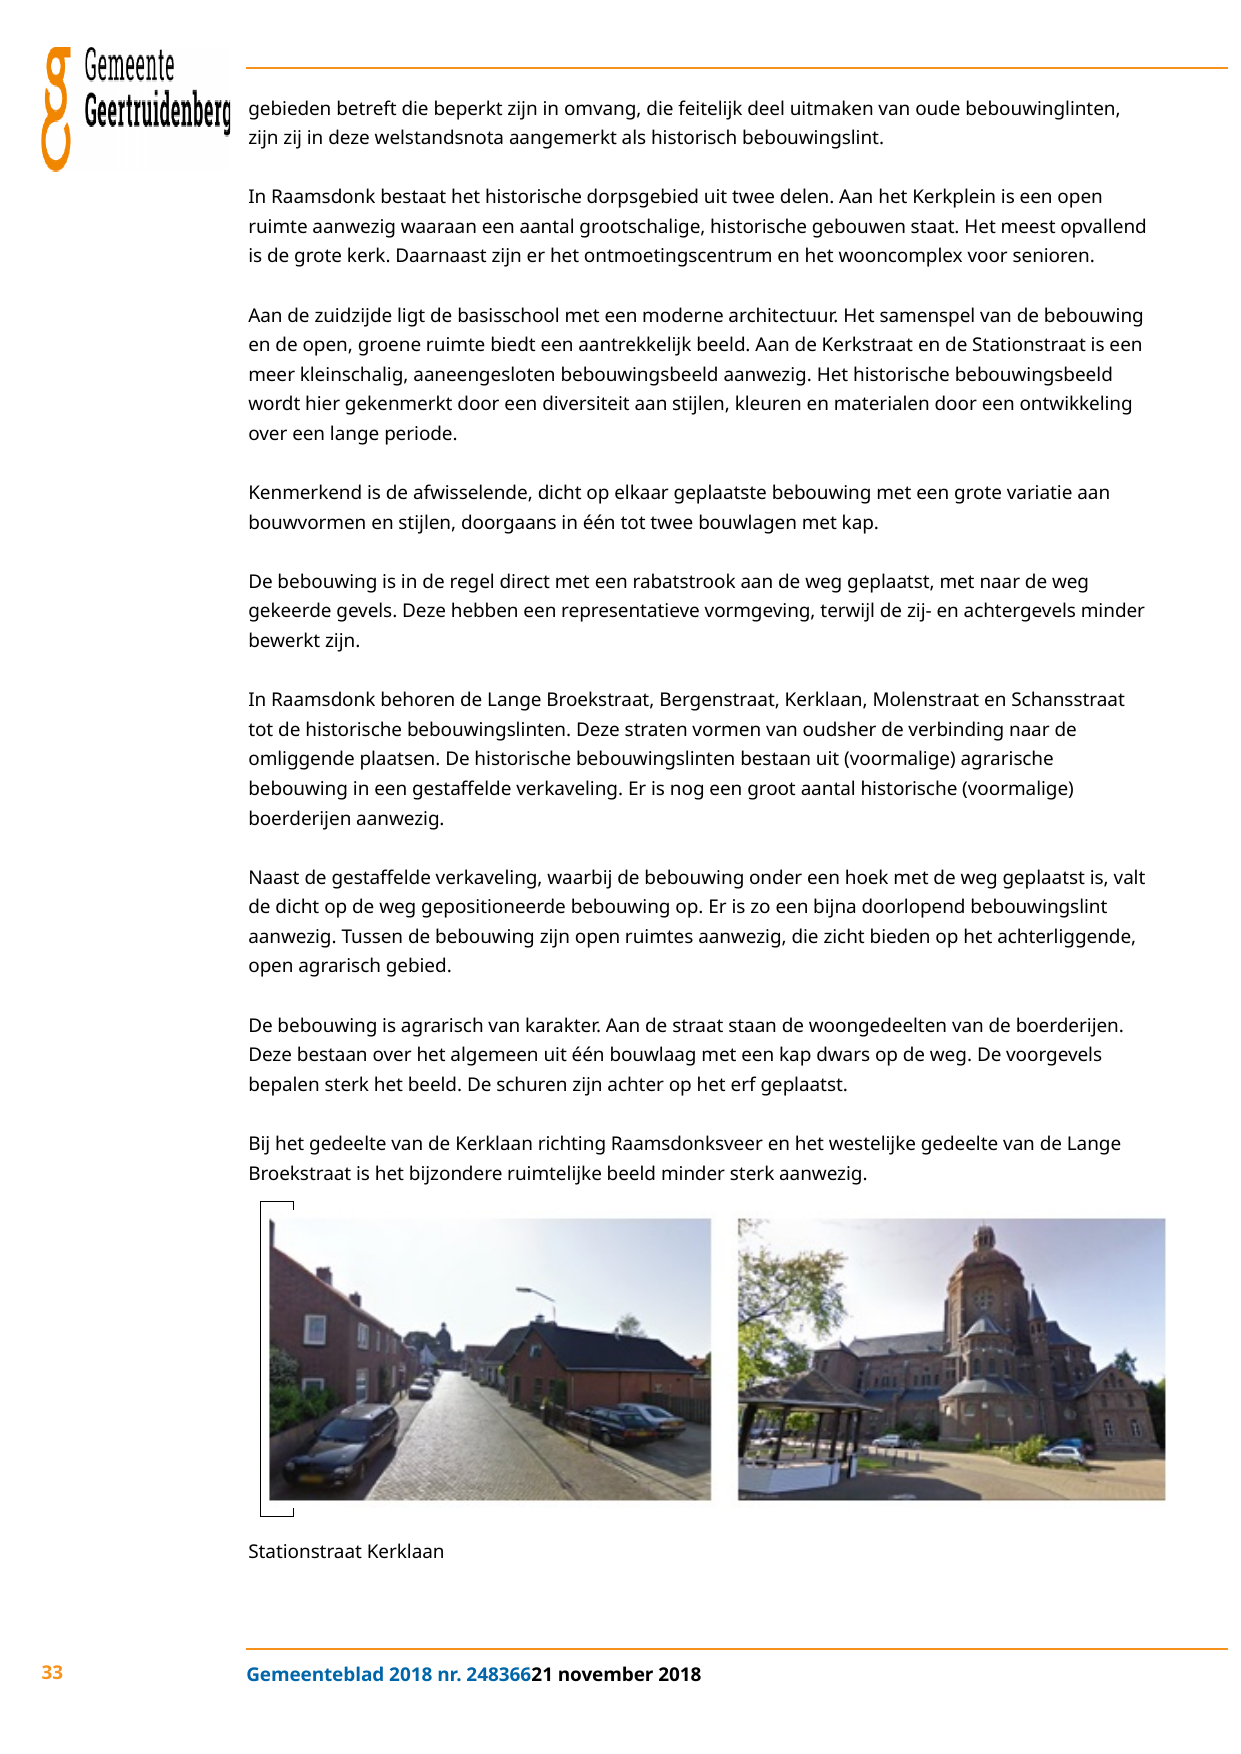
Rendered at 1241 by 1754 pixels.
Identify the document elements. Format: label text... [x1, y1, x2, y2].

text Aan de zuidzijde ligt de basisschool met een moderne architectuur. Het samenspel van de bebouwing en de open, groene ruimte biedt een aantrekkelijk beeld. Aan de Kerkstraat en de Stationstraat is een meer kleinschalig, aaneengesloten bebouwingsbeeld aanwezig. Het historische bebouwingsbeeld wordt hier gekenmerkt door een diversiteit aan stijlen, kleuren en materialen door een ontwikkeling over een lange periode. [248, 302, 1152, 446]
text In Raamsdonk behoren de Lange Broekstraat, Bergenstraat, Kerklaan, Molenstraat en Schansstraat tot de historische bebouwingslinten. Deze straten vormen van oudsher de verbinding naar de omliggende plaatsen. De historische bebouwingslinten bestaan uit (voormalige) agrarische bebouwing in een gestaffelde verkaveling. Er is nog een groot aantal historische (voormalige) boerderijen aanwezig. [248, 686, 1152, 831]
text Kenmerkend is de afwisselende, dicht op elkaar geplaatste bebouwing met een grote variatie aan bouwvormen en stijlen, doorgaans in één tot twee bouwlagen met kap. [248, 479, 1152, 535]
text In Raamsdonk bestaat het historische dorpsgebied uit twee delen. Aan het Kerkplein is een open ruimte aanwezig waaraan een aantal grootschalige, historische gebouwen staat. Het meest opvallend is de grote kerk. Daarnaast zijn er het ontmoetingscentrum en het wooncomplex voor senioren. [248, 183, 1152, 268]
text gebieden betreft die beperkt zijn in omvang, die feitelijk deel uitmaken van oude bebouwinglinten, zijn zij in deze welstandsnota aangemerkt als historisch bebouwingslint. [248, 95, 1152, 150]
picture [41, 47, 231, 172]
text Naast de gestaffelde verkaveling, waarbij de bebouwing onder een hoek met de weg geplaatst is, valt de dicht op de weg gepositioneerde bebouwing op. Er is zo een bijna doorlopend bebouwingslint aanwezig. Tussen de bebouwing zijn open ruimtes aanwezig, die zicht bieden op het achterliggende, open agrarisch gebied. [248, 864, 1152, 978]
text Bij het gedeelte van de Kerklaan richting Raamsdonksveer en het westelijke gedeelte van de Lange Broekstraat is het bijzondere ruimtelijke beeld minder sterk aanwezig. [248, 1130, 1152, 1186]
picture [268, 1210, 1173, 1508]
text De bebouwing is agrarisch van karakter. Aan de straat staan de woongedeelten van de boerderijen. Deze bestaan over het algemeen uit één bouwlaag met een kap dwars op de weg. De voorgevels bepalen sterk het beeld. De schuren zijn achter op het erf geplaatst. [248, 1012, 1152, 1097]
text Stationstraat Kerklaan [248, 1538, 1152, 1563]
text De bebouwing is in de regel direct met een rabatstrook aan de weg geplaatst, met naar de weg gekeerde gevels. Deze hebben een representatieve vormgeving, terwijl de zij- en achtergevels minder bewerkt zijn. [248, 568, 1152, 653]
